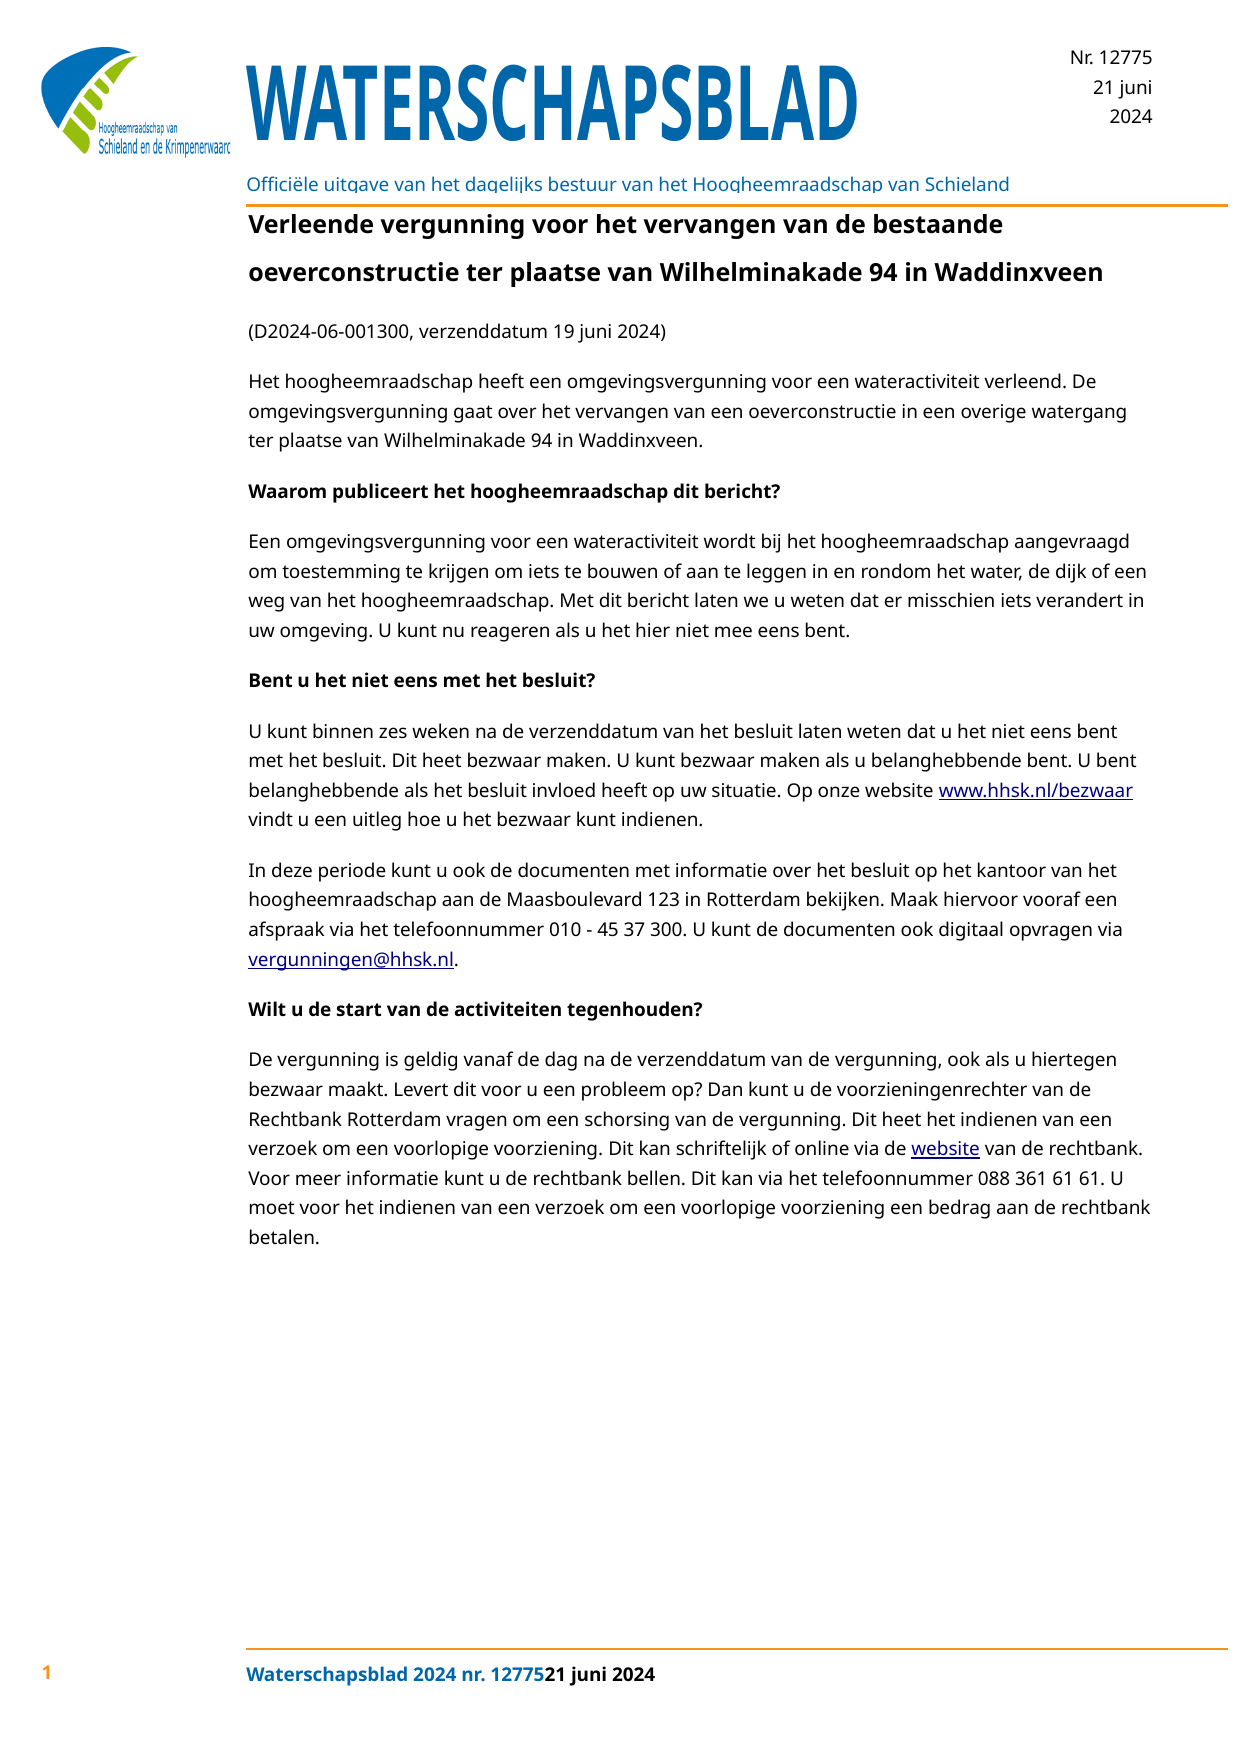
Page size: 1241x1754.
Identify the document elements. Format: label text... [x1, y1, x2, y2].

text Verleende vergunning voor het vervangen van de bestaande oeverconstructie ter plaatse van Wilhelminakade 94 in Waddinxveen [248, 207, 1152, 288]
text Bent u het niet eens met het besluit? [248, 667, 1152, 693]
text Het hoogheemraadschap heeft een omgevingsvergunning voor een wateractiviteit verleend. De omgevingsvergunning gaat over het vervangen van een oeverconstructie in een overige watergang ter plaatse van Wilhelminakade 94 in Waddinxveen. [248, 368, 1152, 453]
text De vergunning is geldig vanaf de dag na de verzenddatum van de vergunning, ook als u hiertegen bezwaar maakt. Levert dit voor u een probleem op? Dan kunt u de voorzieningenrechter van de Rechtbank Rotterdam vragen om een schorsing van de vergunning. Dit heet het indienen van een verzoek om een voorlopige voorziening. Dit kan schriftelijk of online via de website van de rechtbank. Voor meer informatie kunt u de rechtbank bellen. Dit kan via het telefoonnummer 088 361 61 61. U moet voor het indienen van een verzoek om een voorlopige voorziening een bedrag aan de rechtbank betalen. [248, 1047, 1152, 1250]
picture [41, 47, 231, 172]
text (D2024-06-001300, verzenddatum 19 juni 2024) [248, 318, 1152, 344]
text Wilt u de start van de activiteiten tegenhouden? [248, 996, 1152, 1022]
text U kunt binnen zes weken na de verzenddatum van het besluit laten weten dat u het niet eens bent met het besluit. Dit heet bezwaar maken. U kunt bezwaar maken als u belanghebbende bent. U bent belanghebbende als het besluit invloed heeft op uw situatie. Op onze website www.hhsk.nl/bezwaar vindt u een uitleg hoe u het bezwaar kunt indienen. [248, 718, 1152, 832]
text Een omgevingsvergunning voor een wateractiviteit wordt bij het hoogheemraadschap aangevraagd om toestemming te krijgen om iets te bouwen of aan te leggen in en rondom het water, de dijk of een weg van het hoogheemraadschap. Met dit bericht laten we u weten dat er misschien iets verandert in uw omgeving. U kunt nu reageren als u het hier niet mee eens bent. [248, 528, 1152, 643]
text Waarom publiceert het hoogheemraadschap dit bericht? [248, 478, 1152, 504]
text In deze periode kunt u ook de documenten met informatie over het besluit op het kantoor van het hoogheemraadschap aan de Maasboulevard 123 in Rotterdam bekijken. Maak hiervoor vooraf een afspraak via het telefoonnummer 010 - 45 37 300. U kunt de documenten ook digitaal opvragen via vergunningen@hhsk.nl. [248, 857, 1152, 972]
